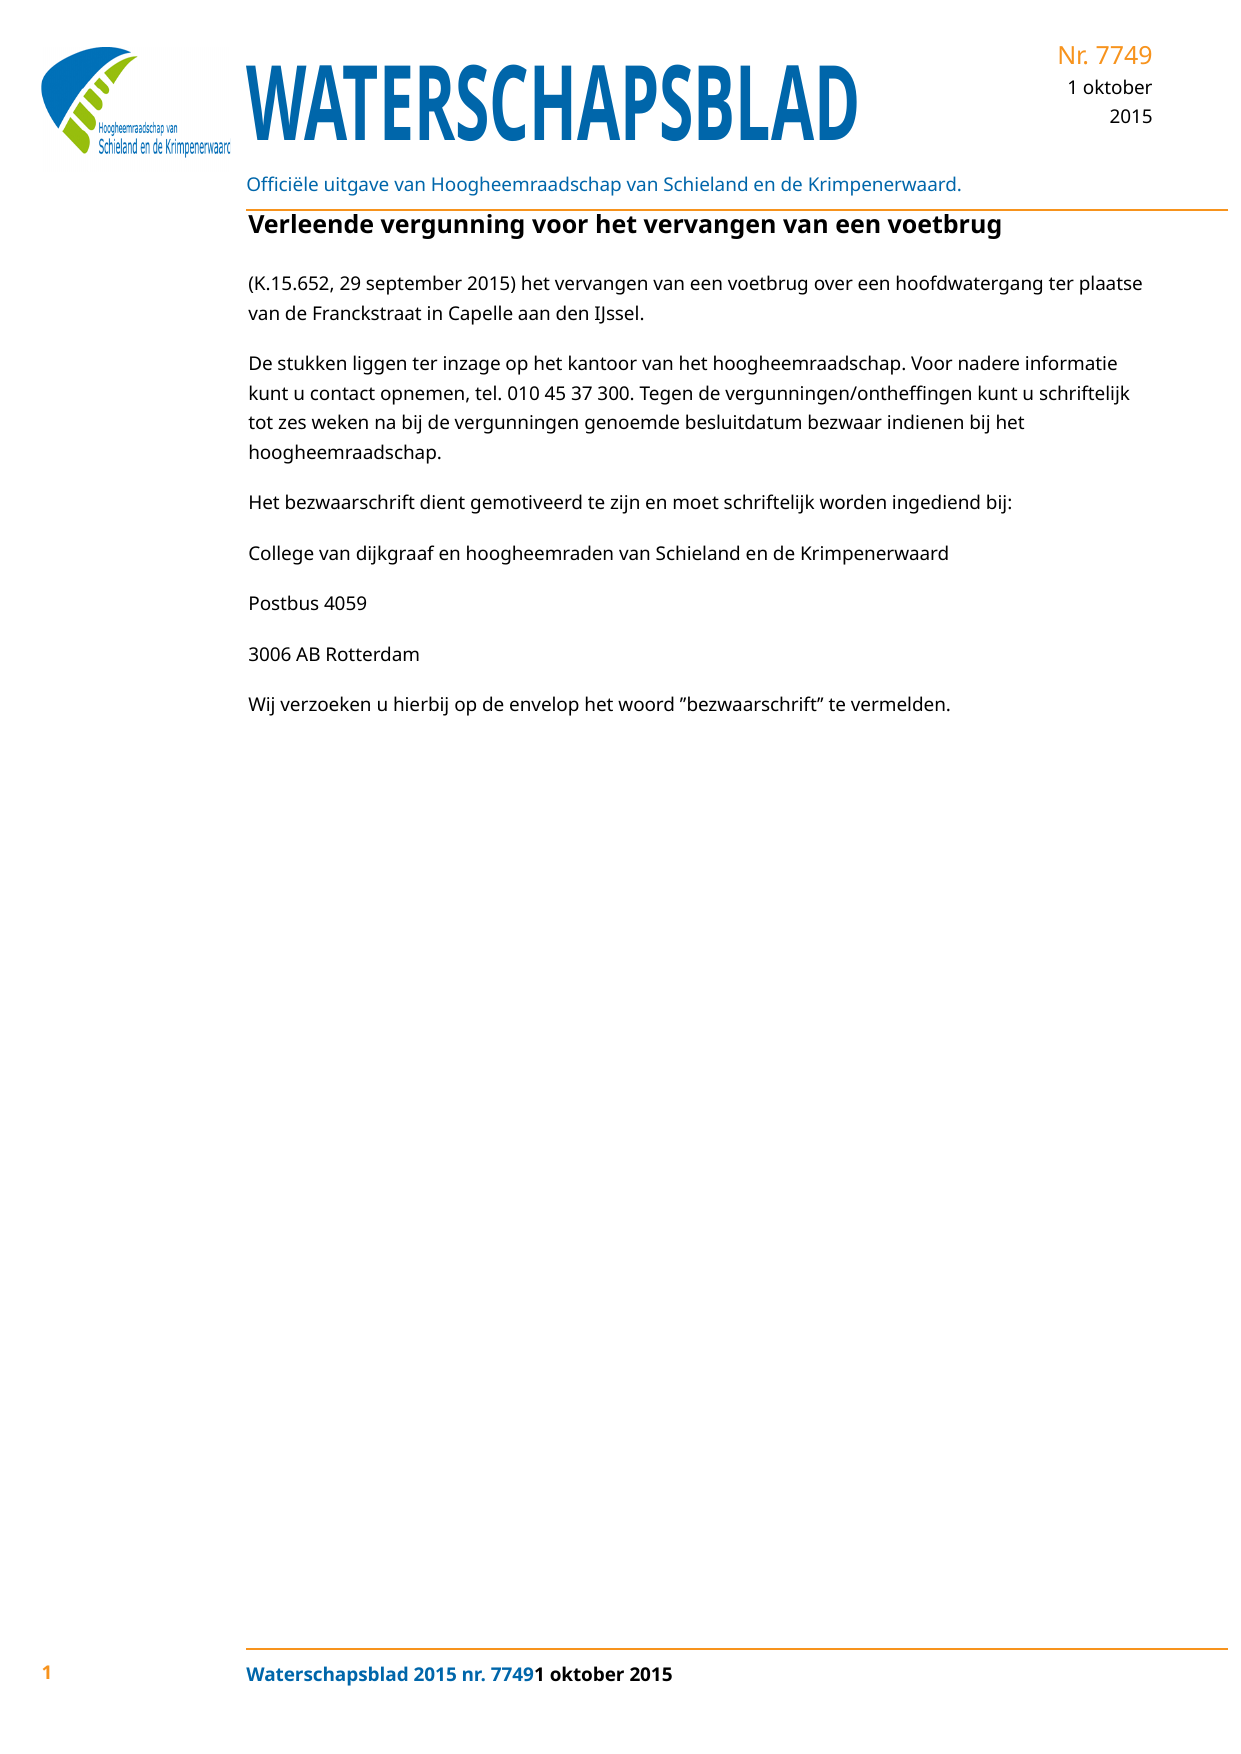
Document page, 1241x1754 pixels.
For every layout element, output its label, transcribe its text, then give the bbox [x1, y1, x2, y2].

text Verleende vergunning voor het vervangen van een voetbrug [248, 211, 1152, 241]
text Wij verzoeken u hierbij op de envelop het woord ’’bezwaarschrift’’ te vermelden. [248, 691, 1152, 717]
text De stukken liggen ter inzage op het kantoor van het hoogheemraadschap. Voor nadere informatie kunt u contact opnemen, tel. 010 45 37 300. Tegen de vergunningen/ontheffingen kunt u schriftelijk tot zes weken na bij de vergunningen genoemde besluitdatum bezwaar indienen bij het hoogheemraadschap. [248, 350, 1152, 465]
text Postbus 4059 [248, 590, 1152, 616]
text (K.15.652, 29 september 2015) het vervangen van een voetbrug over een hoofdwatergang ter plaatse van de Franckstraat in Capelle aan den IJssel. [248, 270, 1152, 326]
text College van dijkgraaf en hoogheemraden van Schieland en de Krimpenerwaard [248, 540, 1152, 566]
text Het bezwaarschrift dient gemotiveerd te zijn en moet schriftelijk worden ingediend bij: [248, 489, 1152, 515]
picture [41, 47, 231, 172]
text 3006 AB Rotterdam [248, 641, 1152, 666]
